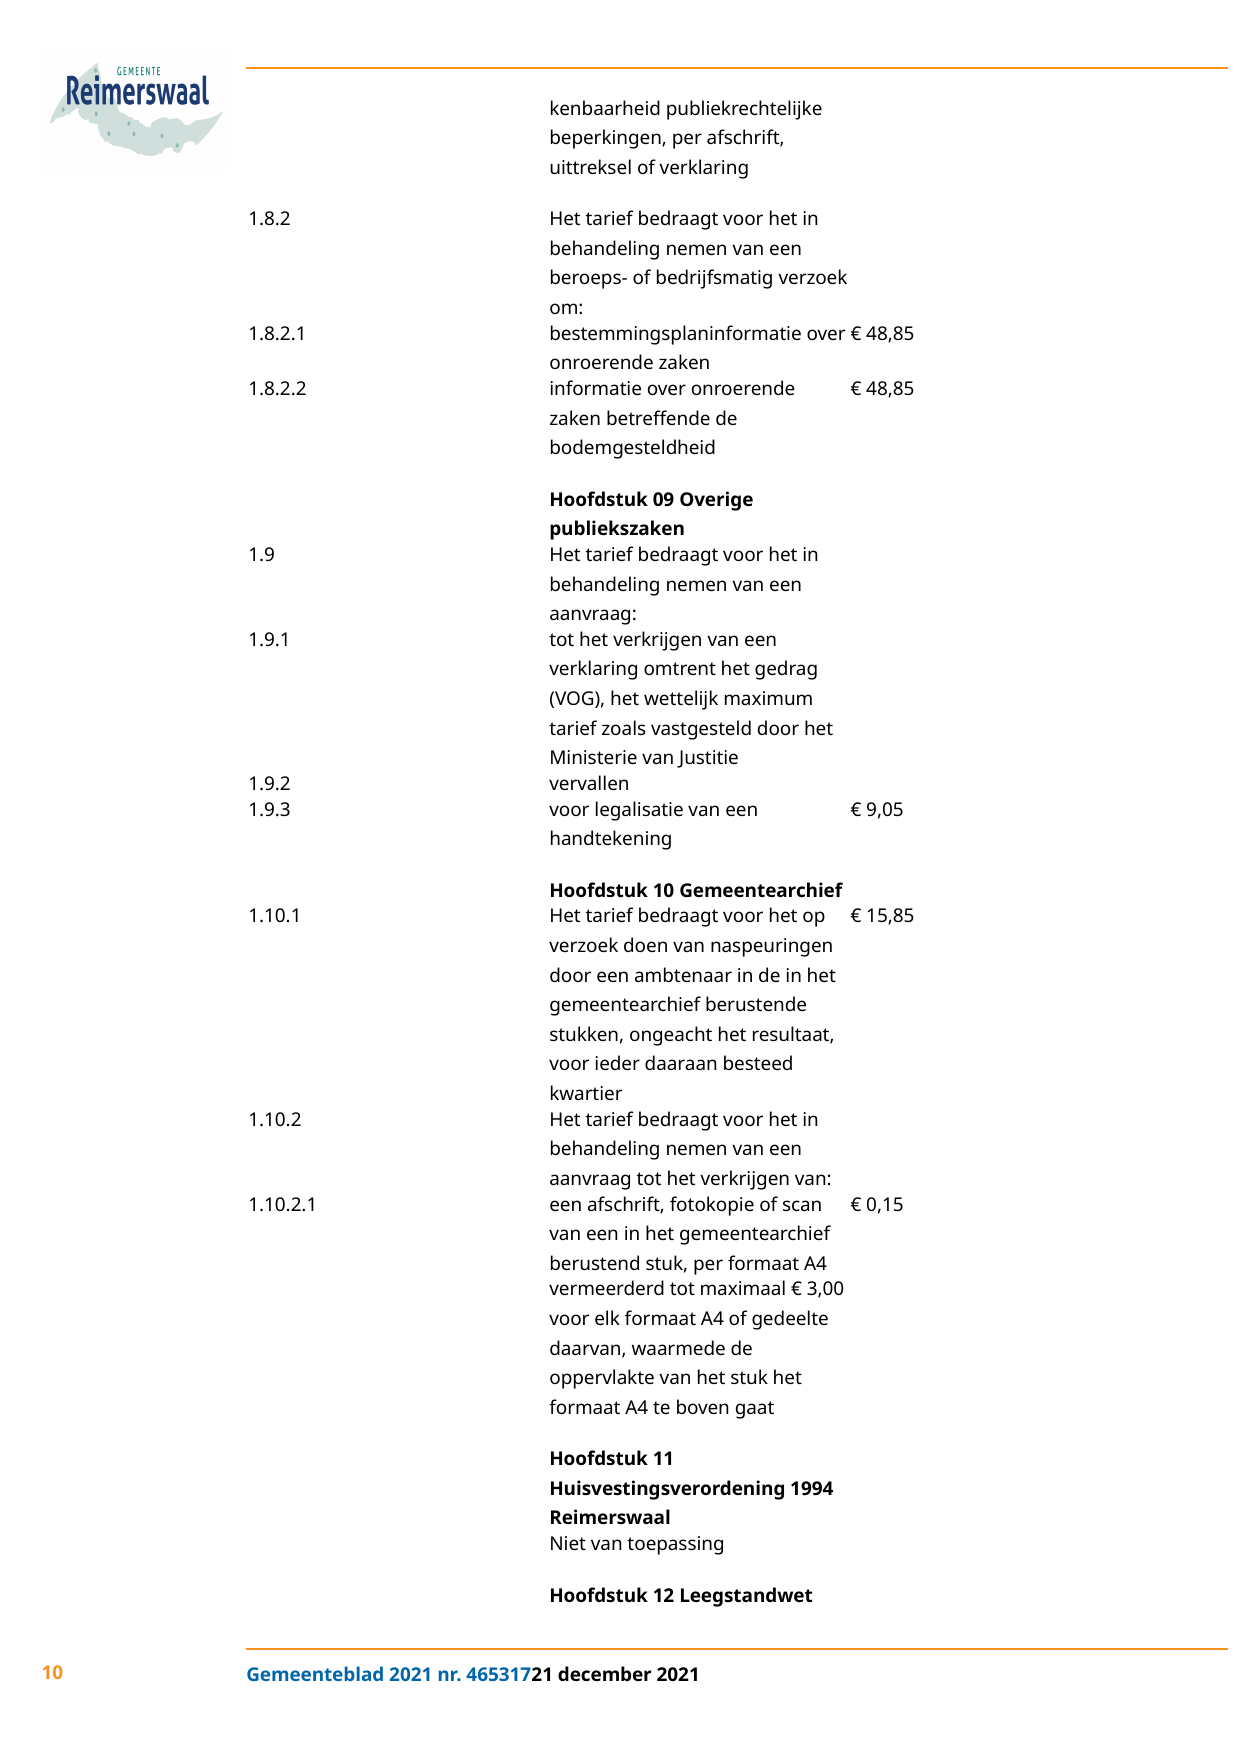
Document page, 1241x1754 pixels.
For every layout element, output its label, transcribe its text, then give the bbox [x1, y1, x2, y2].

table_cell [248, 460, 549, 486]
table_cell € 9,05 [850, 796, 1152, 851]
table_cell informatie over onroerende zaken betreffende de bodemgesteldheid [549, 375, 850, 460]
table_cell [850, 626, 1152, 770]
table_cell een afschrift, fotokopie of scan van een in het gemeentearchief berustend stuk, per formaat A4 [549, 1191, 850, 1276]
table_cell 1.9 [248, 541, 549, 626]
table_cell vervallen [549, 770, 850, 796]
table_cell 1.9.2 [248, 770, 549, 796]
table_cell [850, 1582, 1152, 1607]
table_cell Hoofdstuk 09 Overige publiekszaken [549, 486, 850, 541]
table_cell [549, 460, 850, 486]
table_cell vermeerderd tot maximaal € 3,00 voor elk formaat A4 of gedeelte daarvan, waarmede de oppervlakte van het stuk het formaat A4 te boven gaat [549, 1276, 850, 1420]
table_cell [248, 1582, 549, 1607]
table_cell 1.8.2.1 [248, 320, 549, 375]
table_cell [850, 486, 1152, 541]
table_cell Niet van toepassing [549, 1530, 850, 1556]
table_cell [850, 851, 1152, 877]
table_cell 1.10.2.1 [248, 1191, 549, 1276]
table_cell € 48,85 [850, 375, 1152, 460]
table_cell [248, 1445, 549, 1530]
table_cell Hoofdstuk 10 Gemeentearchief [549, 877, 850, 903]
table_cell [549, 180, 850, 205]
table_cell [850, 1530, 1152, 1556]
table_cell Het tarief bedraagt voor het op verzoek doen van naspeuringen door een ambtenaar in de in het gemeentearchief berustende stukken, ongeacht het resultaat, voor ieder daaraan besteed kwartier [549, 903, 850, 1106]
table_cell [850, 1276, 1152, 1420]
table_cell 1.9.1 [248, 626, 549, 770]
table_cell [549, 1420, 850, 1445]
table_cell [248, 486, 549, 541]
table_cell Het tarief bedraagt voor het in behandeling nemen van een aanvraag: [549, 541, 850, 626]
table_cell [248, 180, 549, 205]
table_cell [850, 95, 1152, 180]
table_cell [850, 1556, 1152, 1582]
table_cell 1.10.2 [248, 1106, 549, 1191]
table_cell [248, 1530, 549, 1556]
table_cell [850, 877, 1152, 903]
table_cell [850, 770, 1152, 796]
table_cell 1.10.1 [248, 903, 549, 1106]
table_cell [850, 541, 1152, 626]
table_cell [248, 1556, 549, 1582]
table_cell [850, 1420, 1152, 1445]
table_cell [248, 95, 549, 180]
table_cell [850, 1106, 1152, 1191]
table_cell [850, 460, 1152, 486]
table_cell [850, 180, 1152, 205]
table_cell voor legalisatie van een handtekening [549, 796, 850, 851]
table_cell Het tarief bedraagt voor het in behandeling nemen van een beroeps- of bedrijfsmatig verzoek om: [549, 205, 850, 320]
table_cell kenbaarheid publiekrechtelijke beperkingen, per afschrift, uittreksel of verklaring [549, 95, 850, 180]
table_cell 1.8.2.2 [248, 375, 549, 460]
table_cell Hoofdstuk 12 Leegstandwet [549, 1582, 850, 1607]
table_cell [850, 1445, 1152, 1530]
table_cell 1.9.3 [248, 796, 549, 851]
table_cell [248, 877, 549, 903]
table_cell [549, 1556, 850, 1582]
table_cell [850, 205, 1152, 320]
table_cell [248, 1276, 549, 1420]
table_cell [549, 851, 850, 877]
table_cell € 48,85 [850, 320, 1152, 375]
table_cell [248, 1420, 549, 1445]
picture [41, 47, 231, 172]
table_cell € 0,15 [850, 1191, 1152, 1276]
table_cell 1.8.2 [248, 205, 549, 320]
table_cell Het tarief bedraagt voor het in behandeling nemen van een aanvraag tot het verkrijgen van: [549, 1106, 850, 1191]
table_cell € 15,85 [850, 903, 1152, 1106]
table_cell bestemmingsplaninformatie over onroerende zaken [549, 320, 850, 375]
table_cell [248, 851, 549, 877]
table_cell Hoofdstuk 11 Huisvestingsverordening 1994 Reimerswaal [549, 1445, 850, 1530]
table_cell tot het verkrijgen van een verklaring omtrent het gedrag (VOG), het wettelijk maximum tarief zoals vastgesteld door het Ministerie van Justitie [549, 626, 850, 770]
